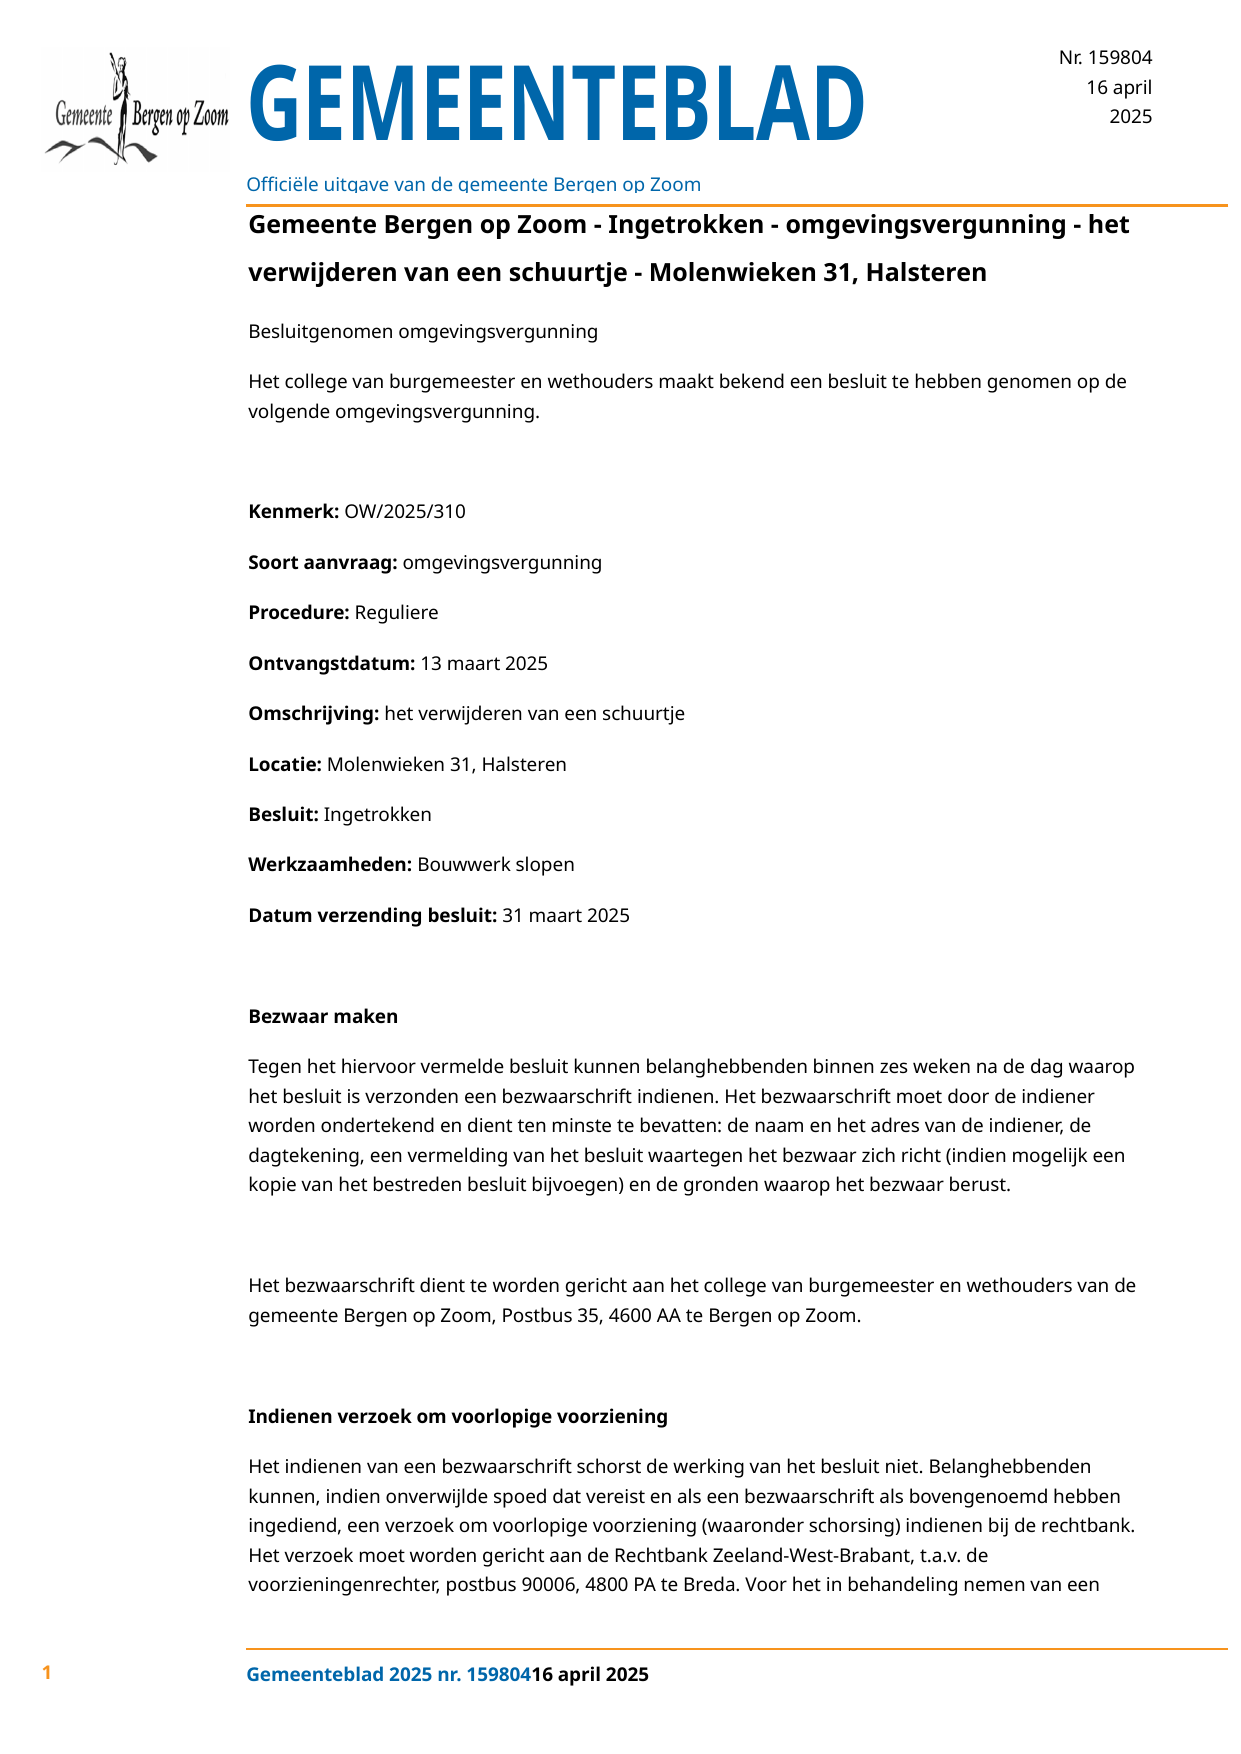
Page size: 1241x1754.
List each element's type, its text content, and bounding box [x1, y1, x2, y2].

text Datum verzending besluit: 31 maart 2025 [248, 902, 1152, 928]
picture [41, 47, 231, 172]
text Het bezwaarschrift dient te worden gericht aan het college van burgemeester en wethouders van de gemeente Bergen op Zoom, Postbus 35, 4600 AA te Bergen op Zoom. [248, 1272, 1152, 1328]
text Procedure: Reguliere [248, 599, 1152, 625]
text Tegen het hiervoor vermelde besluit kunnen belanghebbenden binnen zes weken na de dag waarop het besluit is verzonden een bezwaarschrift indienen. Het bezwaarschrift moet door de indiener worden ondertekend en dient ten minste te bevatten: de naam en het adres van de indiener, de dagtekening, een vermelding van het besluit waartegen het bezwaar zich richt (indien mogelijk een kopie van het bestreden besluit bijvoegen) en de gronden waarop het bezwaar berust. [248, 1053, 1152, 1197]
text Het indienen van een bezwaarschrift schorst de werking van het besluit niet. Belanghebbenden kunnen, indien onverwijlde spoed dat vereist en als een bezwaarschrift als bovengenoemd hebben ingediend, een verzoek om voorlopige voorziening (waaronder schorsing) indienen bij de rechtbank. Het verzoek moet worden gericht aan de Rechtbank Zeeland-West-Brabant, t.a.v. de voorzieningenrechter, postbus 90006, 4800 PA te Breda. Voor het in behandeling nemen van een [248, 1453, 1152, 1597]
text Besluitgenomen omgevingsvergunning [248, 318, 1152, 344]
text Werkzaamheden: Bouwwerk slopen [248, 852, 1152, 877]
text Locatie: Molenwieken 31, Halsteren [248, 751, 1152, 777]
text Omschrijving: het verwijderen van een schuurtje [248, 700, 1152, 726]
text Kenmerk: OW/2025/310 [248, 499, 1152, 524]
text Bezwaar maken [248, 1003, 1152, 1029]
text Ontvangstdatum: 13 maart 2025 [248, 650, 1152, 676]
text Gemeente Bergen op Zoom - Ingetrokken - omgevingsvergunning - het verwijderen van een schuurtje - Molenwieken 31, Halsteren [248, 207, 1152, 288]
text Besluit: Ingetrokken [248, 801, 1152, 827]
text Het college van burgemeester en wethouders maakt bekend een besluit te hebben genomen op de volgende omgevingsvergunning. [248, 368, 1152, 424]
text Soort aanvraag: omgevingsvergunning [248, 549, 1152, 575]
text Indienen verzoek om voorlopige voorziening [248, 1403, 1152, 1429]
